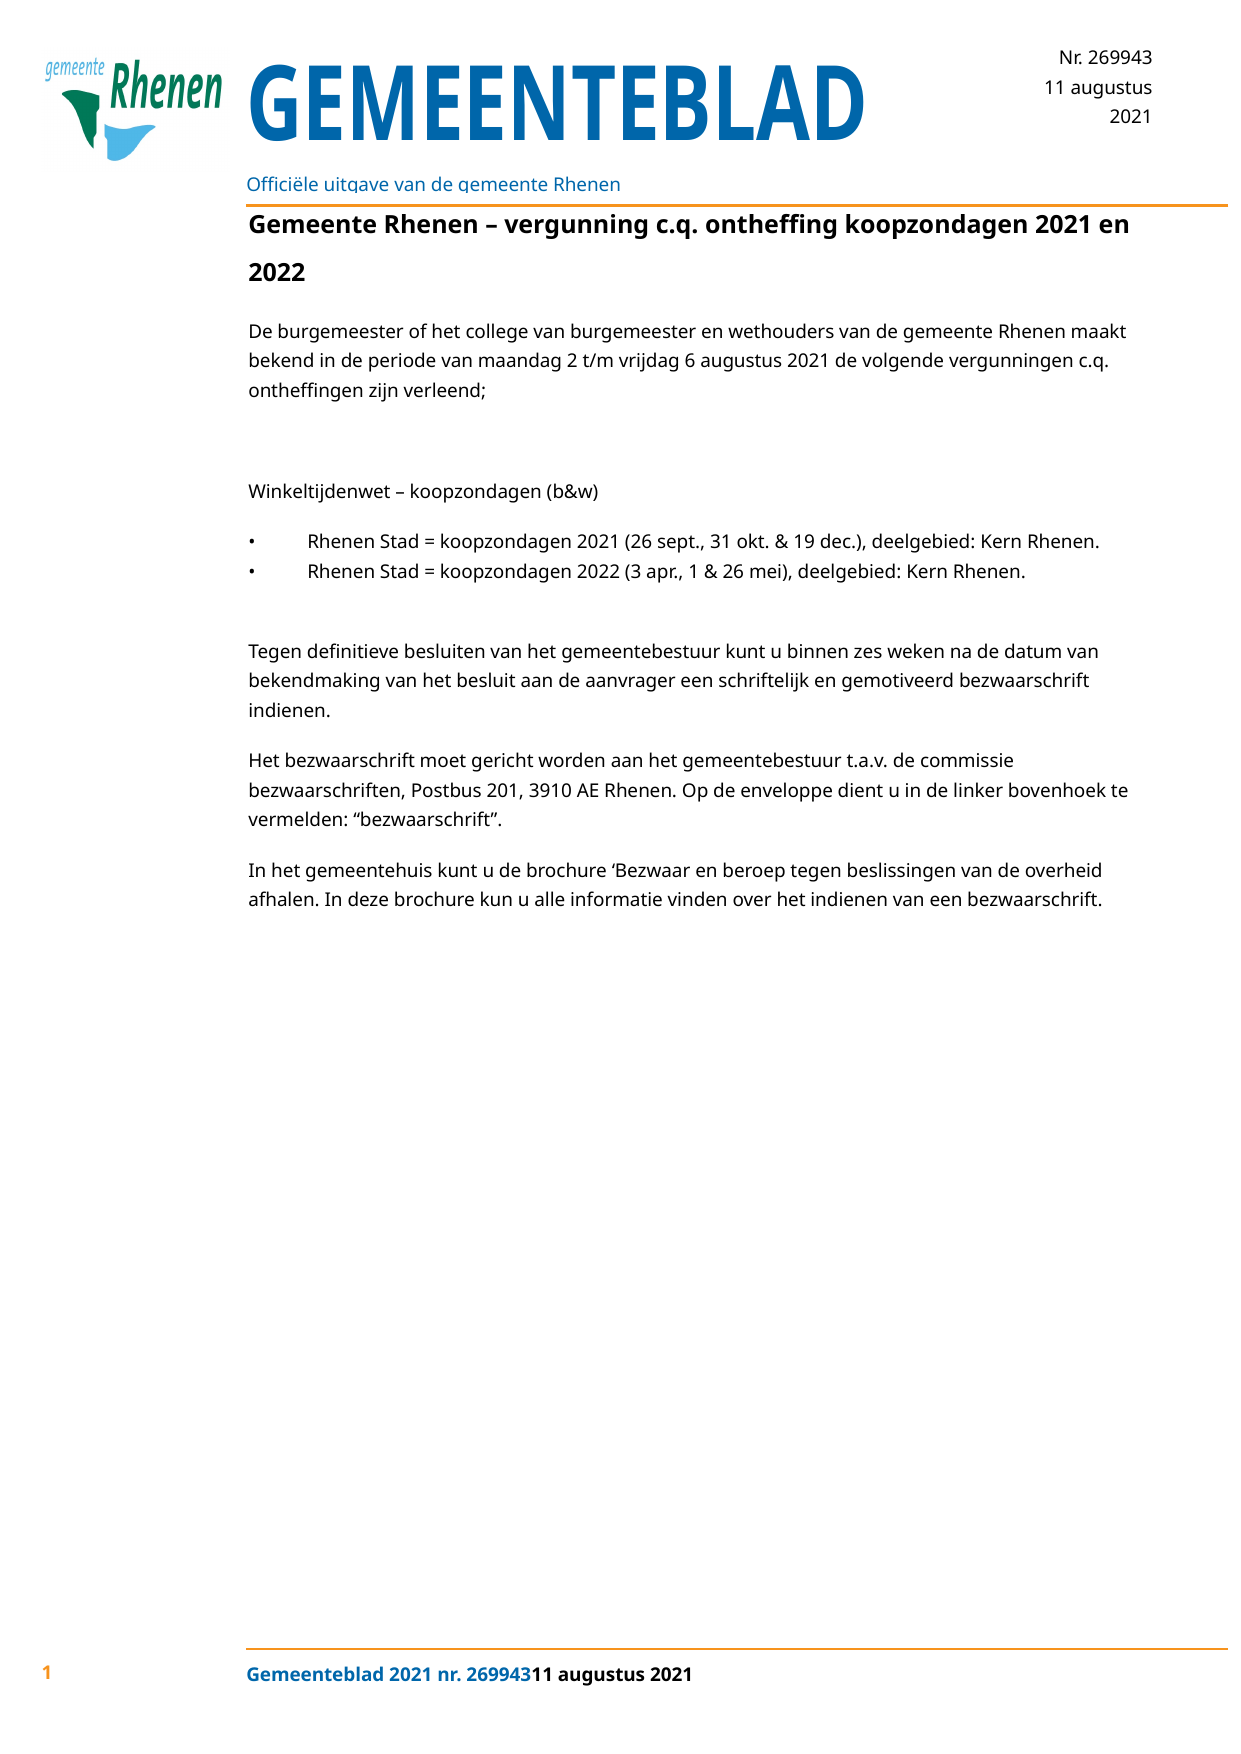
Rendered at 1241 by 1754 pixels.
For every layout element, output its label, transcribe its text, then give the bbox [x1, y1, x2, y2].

picture [41, 47, 231, 172]
list Rhenen Stad = koopzondagen 2022 (3 apr., 1 & 26 mei), deelgebied: Kern Rhenen. [248, 558, 1152, 584]
text Tegen definitieve besluiten van het gemeentebestuur kunt u binnen zes weken na de datum van bekendmaking van het besluit aan de aanvrager een schriftelijk en gemotiveerd bezwaarschrift indienen. [248, 638, 1152, 723]
text De burgemeester of het college van burgemeester en wethouders van de gemeente Rhenen maakt bekend in de periode van maandag 2 t/m vrijdag 6 augustus 2021 de volgende vergunningen c.q. ontheffingen zijn verleend; [248, 318, 1152, 403]
text Het bezwaarschrift moet gericht worden aan het gemeentebestuur t.a.v. de commissie bezwaarschriften, Postbus 201, 3910 AE Rhenen. Op de enveloppe dient u in de linker bovenhoek te vermelden: “bezwaarschrift”. [248, 747, 1152, 832]
list Rhenen Stad = koopzondagen 2021 (26 sept., 31 okt. & 19 dec.), deelgebied: Kern Rhenen. [248, 528, 1152, 554]
text In het gemeentehuis kunt u de brochure ‘Bezwaar en beroep tegen beslissingen van de overheid afhalen. In deze brochure kun u alle informatie vinden over het indienen van een bezwaarschrift. [248, 857, 1152, 912]
text Gemeente Rhenen – vergunning c.q. ontheffing koopzondagen 2021 en 2022 [248, 207, 1152, 288]
text Winkeltijdenwet – koopzondagen (b&w) [248, 478, 1152, 504]
